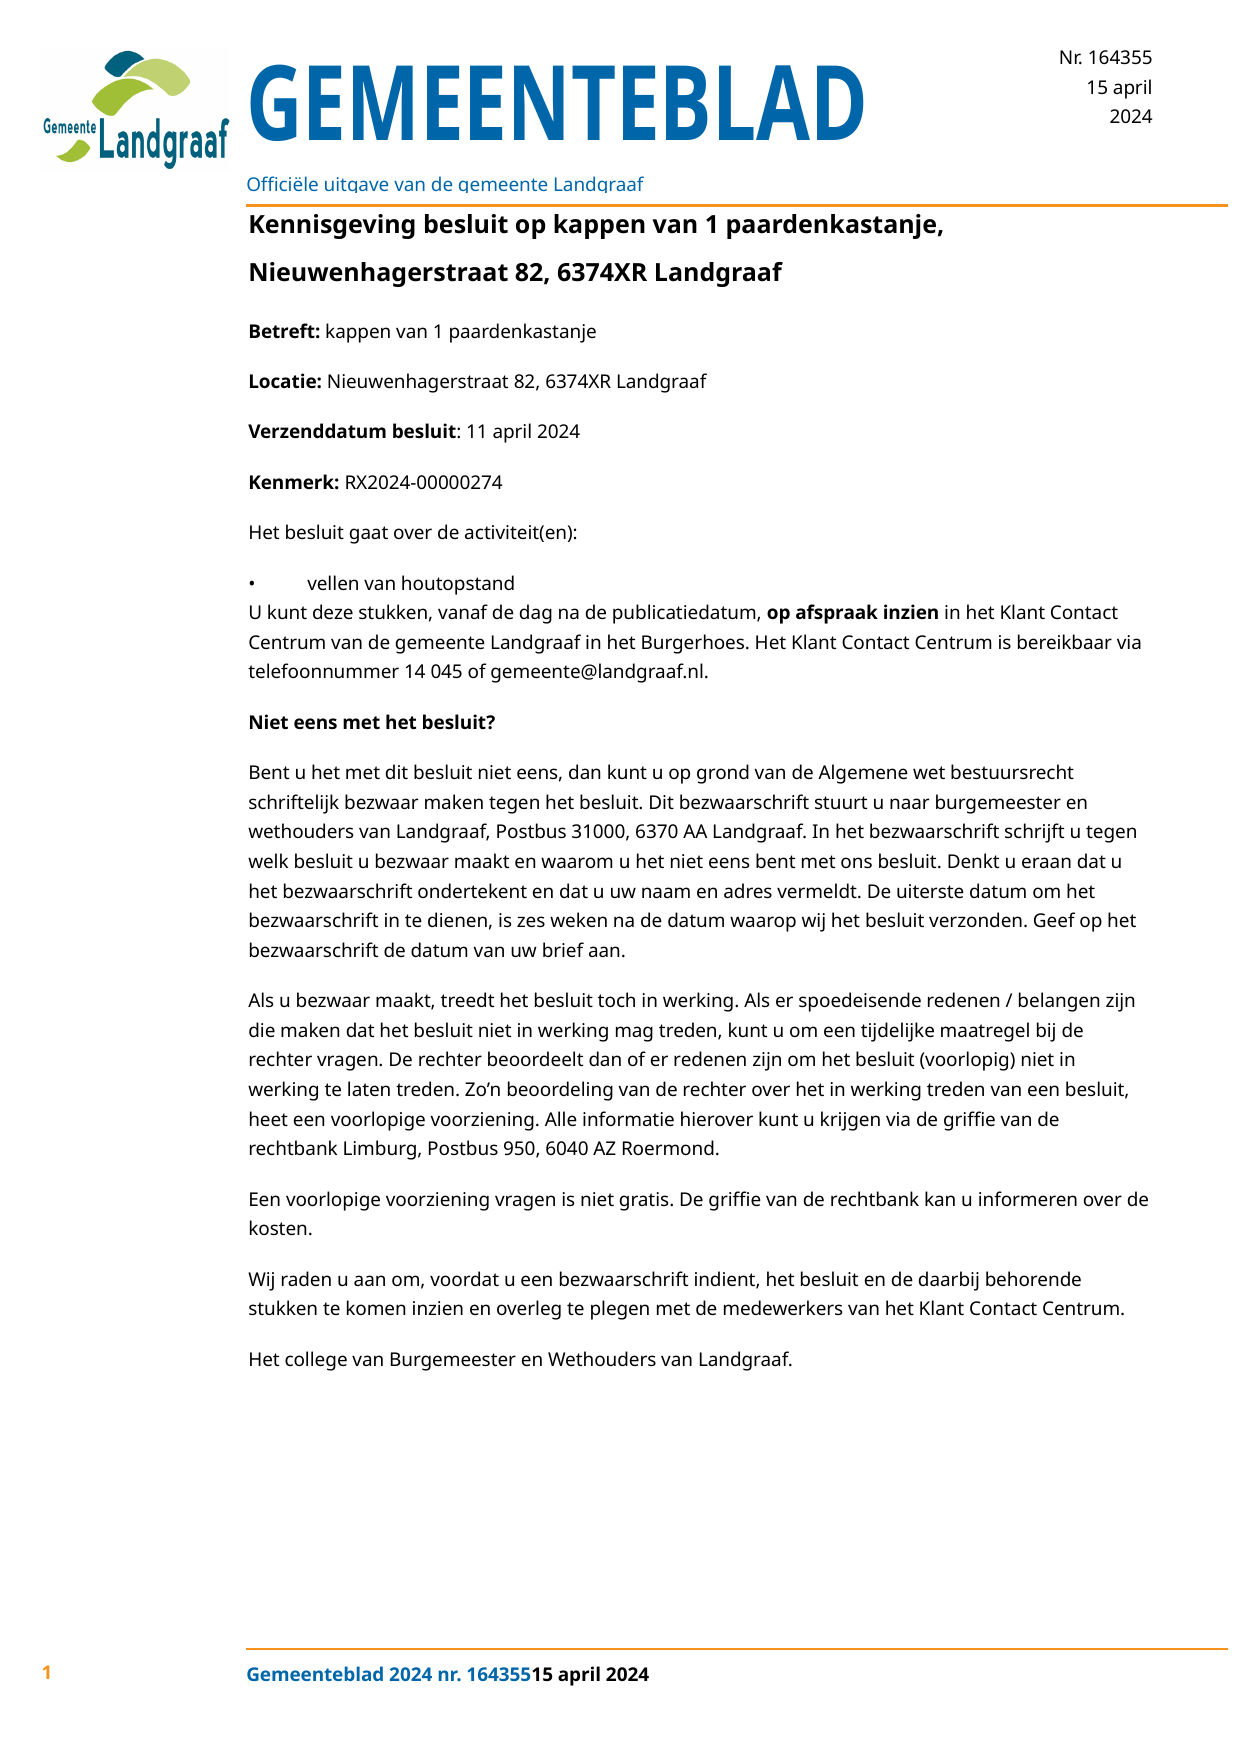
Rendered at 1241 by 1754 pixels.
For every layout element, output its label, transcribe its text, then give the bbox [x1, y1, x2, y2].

text Bent u het met dit besluit niet eens, dan kunt u op grond van de Algemene wet bestuursrecht schriftelijk bezwaar maken tegen het besluit. Dit bezwaarschrift stuurt u naar burgemeester en wethouders van Landgraaf, Postbus 31000, 6370 AA Landgraaf. In het bezwaarschrift schrijft u tegen welk besluit u bezwaar maakt en waarom u het niet eens bent met ons besluit. Denkt u eraan dat u het bezwaarschrift ondertekent en dat u uw naam en adres vermeldt. De uiterste datum om het bezwaarschrift in te dienen, is zes weken na de datum waarop wij het besluit verzonden. Geef op het bezwaarschrift de datum van uw brief aan. [248, 759, 1152, 963]
text Een voorlopige voorziening vragen is niet gratis. De griffie van de rechtbank kan u informeren over de kosten. [248, 1186, 1152, 1241]
text Kenmerk: RX2024-00000274 [248, 469, 1152, 495]
text U kunt deze stukken, vanaf de dag na de publicatiedatum, op afspraak inzien in het Klant Contact Centrum van de gemeente Landgraaf in het Burgerhoes. Het Klant Contact Centrum is bereikbaar via telefoonnummer 14 045 of gemeente@landgraaf.nl. [248, 599, 1152, 684]
text Betreft: kappen van 1 paardenkastanje [248, 318, 1152, 344]
text Locatie: Nieuwenhagerstraat 82, 6374XR Landgraaf [248, 368, 1152, 394]
list vellen van houtopstand [248, 570, 1152, 596]
picture [41, 47, 231, 172]
text Kennisgeving besluit op kappen van 1 paardenkastanje, Nieuwenhagerstraat 82, 6374XR Landgraaf [248, 207, 1152, 288]
text Het college van Burgemeester en Wethouders van Landgraaf. [248, 1346, 1152, 1372]
text Niet eens met het besluit? [248, 709, 1152, 735]
text Wij raden u aan om, voordat u een bezwaarschrift indient, het besluit en de daarbij behorende stukken te komen inzien en overleg te plegen met de medewerkers van het Klant Contact Centrum. [248, 1266, 1152, 1321]
text Als u bezwaar maakt, treedt het besluit toch in werking. Als er spoedeisende redenen / belangen zijn die maken dat het besluit niet in werking mag treden, kunt u om een tijdelijke maatregel bij de rechter vragen. De rechter beoordeelt dan of er redenen zijn om het besluit (voorlopig) niet in werking te laten treden. Zo’n beoordeling van de rechter over het in werking treden van een besluit, heet een voorlopige voorziening. Alle informatie hierover kunt u krijgen via de griffie van de rechtbank Limburg, Postbus 950, 6040 AZ Roermond. [248, 987, 1152, 1161]
text Verzenddatum besluit: 11 april 2024 [248, 419, 1152, 444]
text Het besluit gaat over de activiteit(en): [248, 519, 1152, 545]
